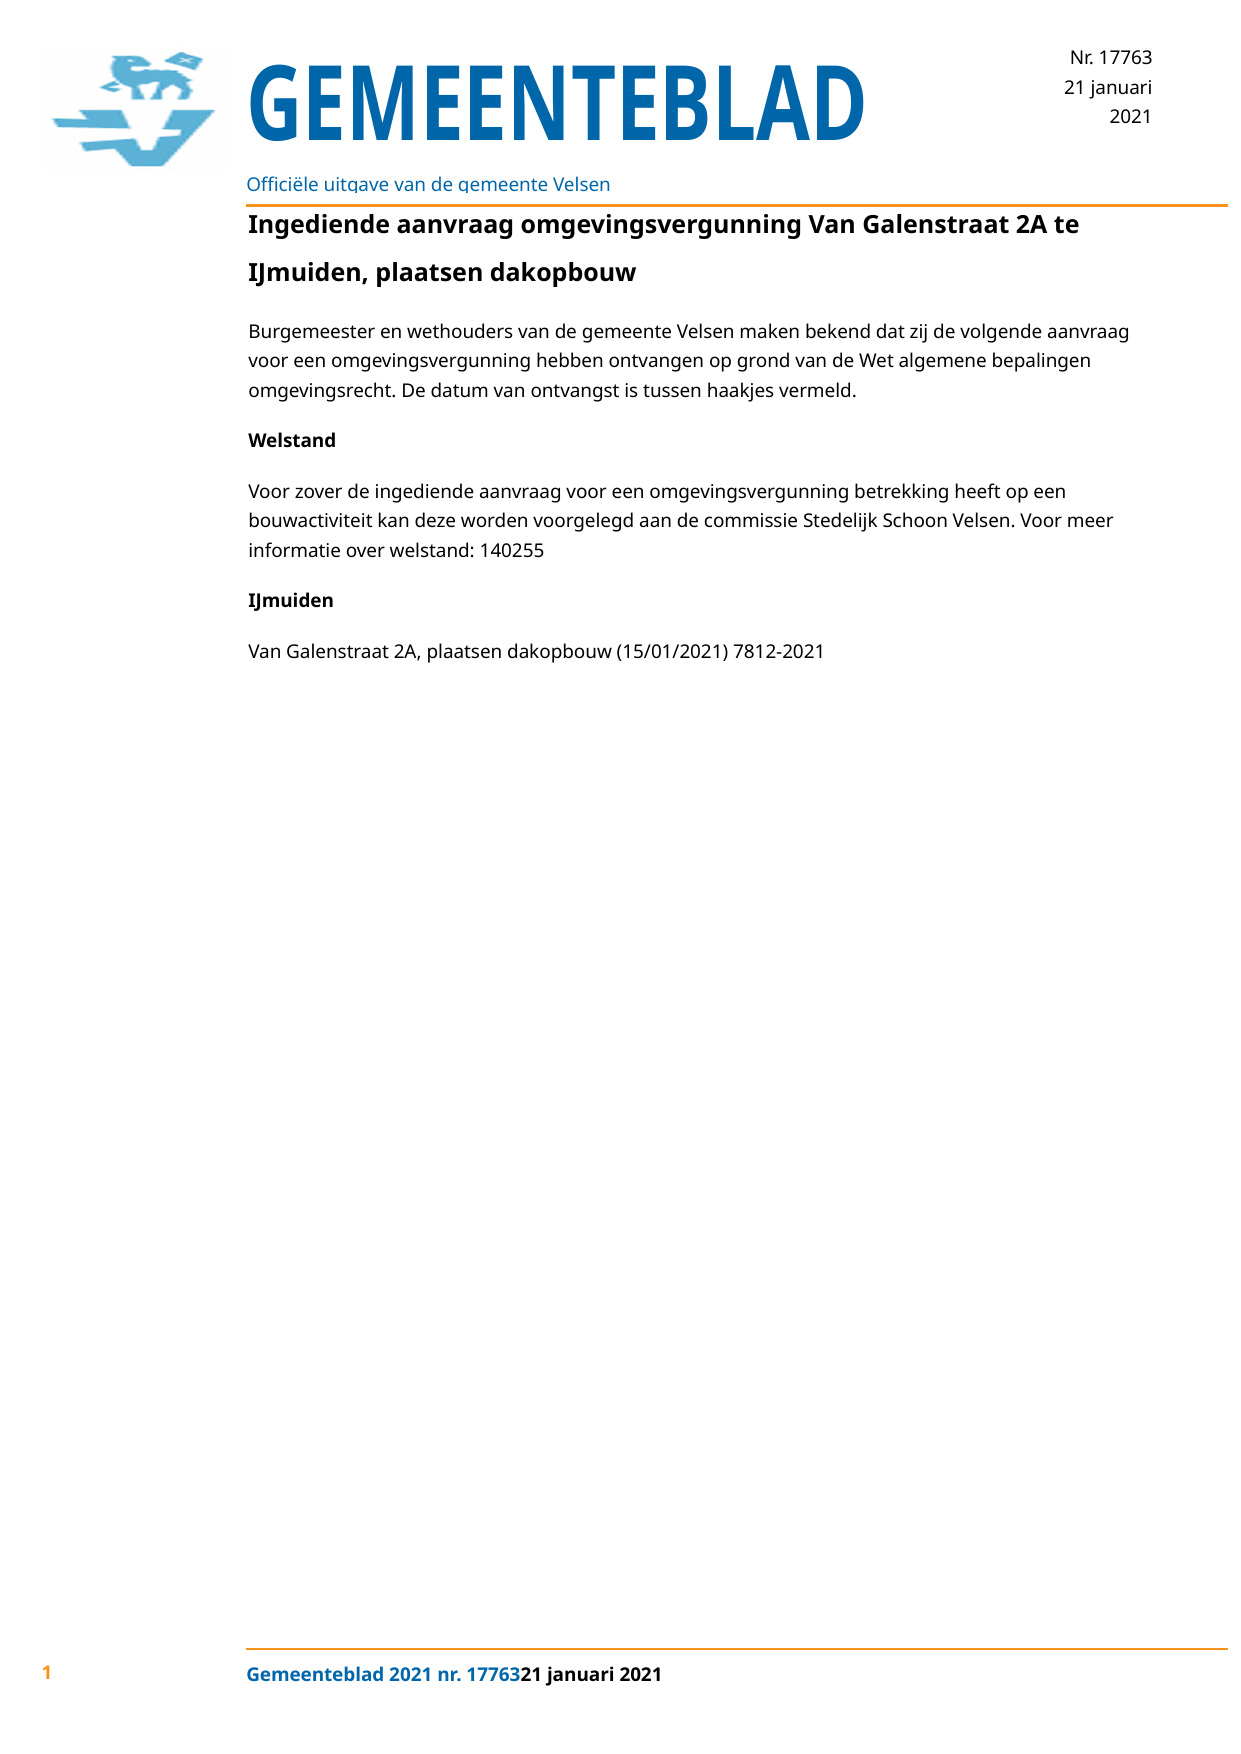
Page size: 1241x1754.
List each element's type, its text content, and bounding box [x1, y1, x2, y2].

picture [41, 47, 231, 172]
text Van Galenstraat 2A, plaatsen dakopbouw (15/01/2021) 7812-2021 [248, 638, 1152, 664]
text IJmuiden [248, 587, 1152, 613]
text Welstand [248, 427, 1152, 453]
text Voor zover de ingediende aanvraag voor een omgevingsvergunning betrekking heeft op een bouwactiviteit kan deze worden voorgelegd aan de commissie Stedelijk Schoon Velsen. Voor meer informatie over welstand: 140255 [248, 478, 1152, 563]
text Ingediende aanvraag omgevingsvergunning Van Galenstraat 2A te IJmuiden, plaatsen dakopbouw [248, 207, 1152, 288]
text Burgemeester en wethouders van de gemeente Velsen maken bekend dat zij de volgende aanvraag voor een omgevingsvergunning hebben ontvangen op grond van de Wet algemene bepalingen omgevingsrecht. De datum van ontvangst is tussen haakjes vermeld. [248, 318, 1152, 403]
